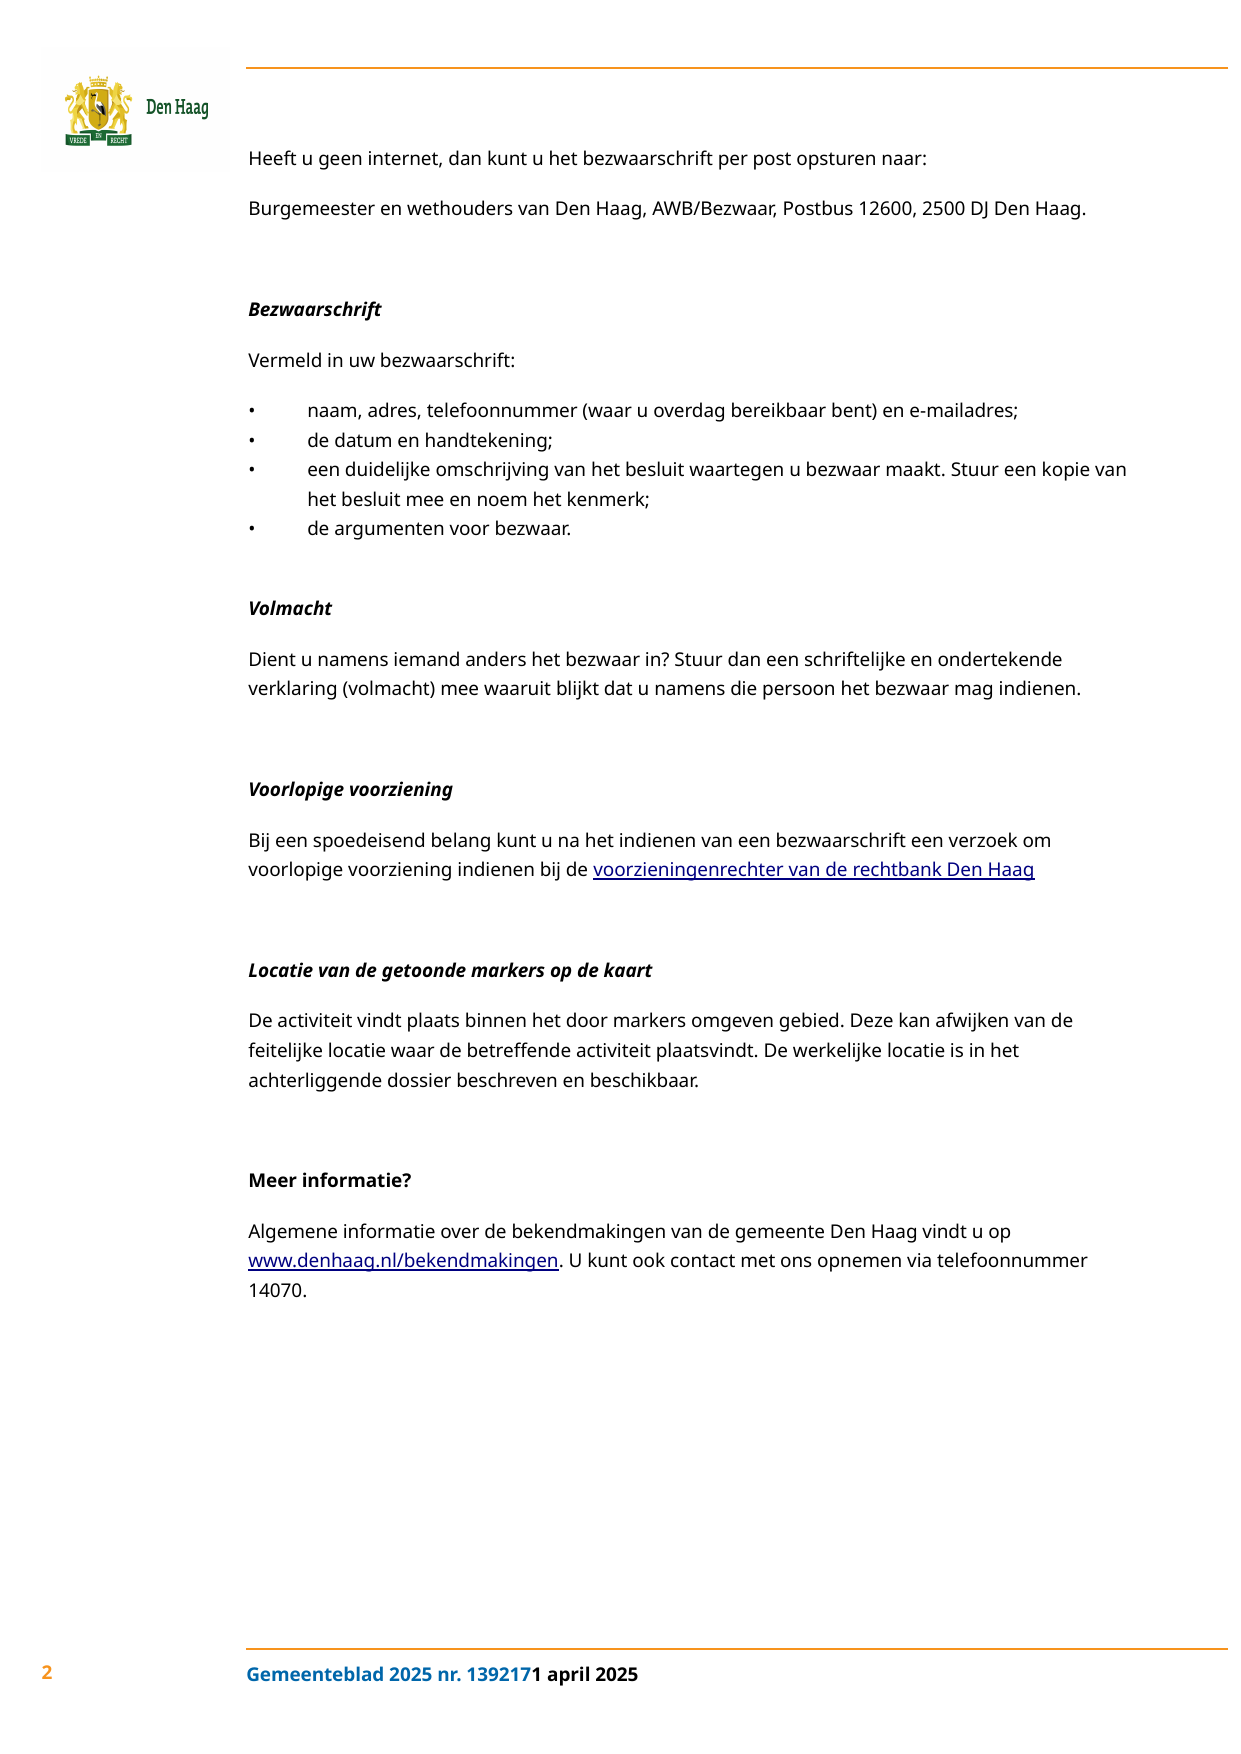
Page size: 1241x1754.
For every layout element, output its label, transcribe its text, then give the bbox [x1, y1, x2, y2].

text Dient u namens iemand anders het bezwaar in? Stuur dan een schriftelijke en ondertekende verklaring (volmacht) mee waaruit blijkt dat u namens die persoon het bezwaar mag indienen. [248, 646, 1152, 701]
text De activiteit vindt plaats binnen het door markers omgeven gebied. Deze kan afwijken van de feitelijke locatie waar de betreffende activiteit plaatsvindt. De werkelijke locatie is in het achterliggende dossier beschreven en beschikbaar. [248, 1008, 1152, 1093]
text Volmacht [248, 596, 1152, 621]
text Locatie van de getoonde markers op de kaart [248, 957, 1152, 983]
text Bij een spoedeisend belang kunt u na het indienen van een bezwaarschrift een verzoek om voorlopige voorziening indienen bij de voorzieningenrechter van de rechtbank Den Haag [248, 827, 1152, 882]
list een duidelijke omschrijving van het besluit waartegen u bezwaar maakt. Stuur een kopie van het besluit mee en noem het kenmerk; [248, 456, 1152, 512]
list de argumenten voor bezwaar. [248, 516, 1152, 541]
text Burgemeester en wethouders van Den Haag, AWB/Bezwaar, Postbus 12600, 2500 DJ Den Haag. [248, 196, 1152, 221]
text Vermeld in uw bezwaarschrift: [248, 347, 1152, 373]
text Meer informatie? [248, 1168, 1152, 1193]
list de datum en handtekening; [248, 427, 1152, 453]
text Voorlopige voorziening [248, 776, 1152, 802]
text Algemene informatie over de bekendmakingen van de gemeente Den Haag vindt u op www.denhaag.nl/bekendmakingen. U kunt ook contact met ons opnemen via telefoonnummer 14070. [248, 1218, 1152, 1303]
text Bezwaarschrift [248, 296, 1152, 322]
list naam, adres, telefoonnummer (waar u overdag bereikbaar bent) en e-mailadres; [248, 397, 1152, 423]
picture [41, 47, 231, 172]
text Heeft u geen internet, dan kunt u het bezwaarschrift per post opsturen naar: [248, 145, 1152, 171]
